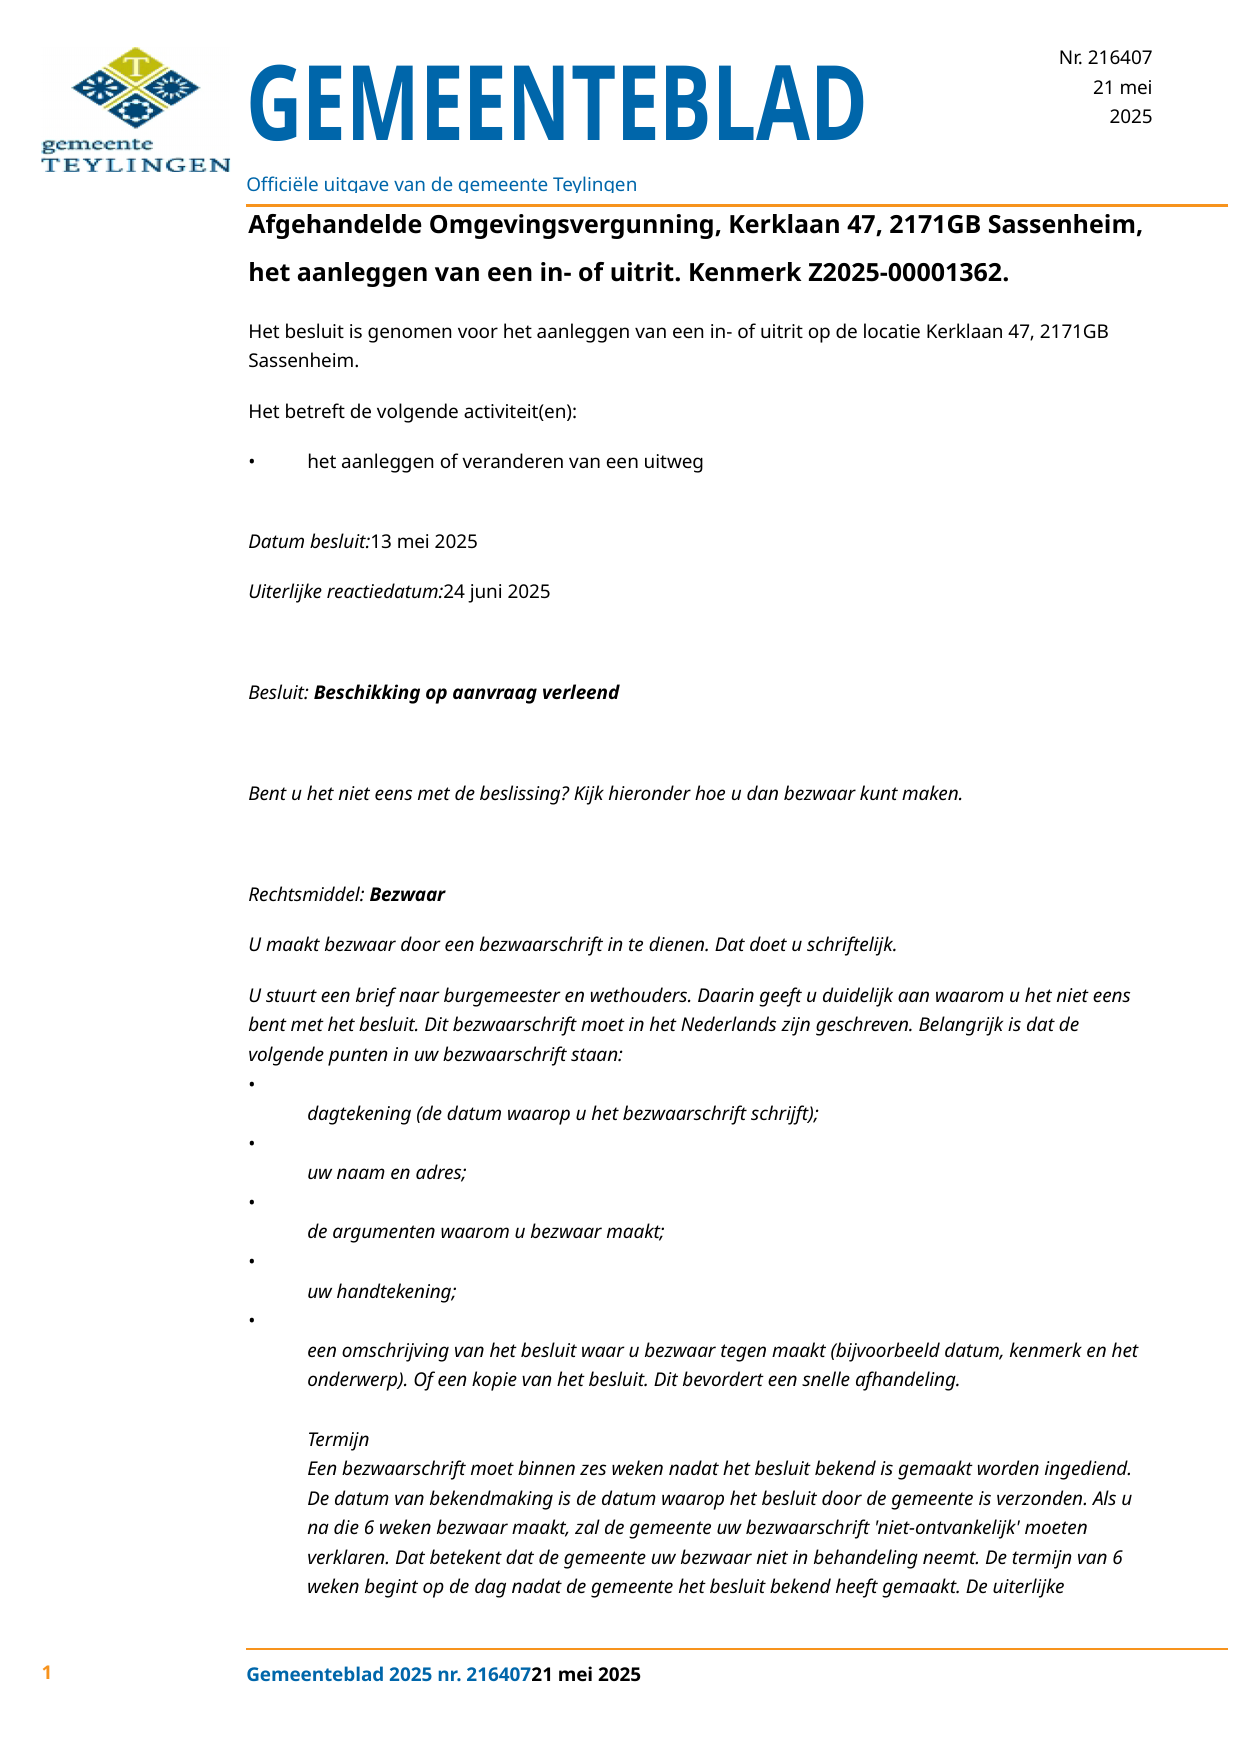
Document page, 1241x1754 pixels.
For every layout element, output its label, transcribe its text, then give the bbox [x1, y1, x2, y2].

text Afgehandelde Omgevingsvergunning, Kerklaan 47, 2171GB Sassenheim, het aanleggen van een in- of uitrit. Kenmerk Z2025-00001362. [248, 207, 1152, 288]
text Het besluit is genomen voor het aanleggen van een in- of uitrit op de locatie Kerklaan 47, 2171GB Sassenheim. [248, 318, 1152, 373]
text U stuurt een brief naar burgemeester en wethouders. Daarin geeft u duidelijk aan waarom u het niet eens bent met het besluit. Dit bezwaarschrift moet in het Nederlands zijn geschreven. Belangrijk is dat de volgende punten in uw bezwaarschrift staan: [248, 982, 1152, 1067]
text Rechtsmiddel: Bezwaar [248, 881, 1152, 907]
text Bent u het niet eens met de beslissing? Kijk hieronder hoe u dan bezwaar kunt maken. [248, 780, 1152, 806]
list Termijn [248, 1426, 1152, 1452]
list een omschrijving van het besluit waar u bezwaar tegen maakt (bijvoorbeeld datum, kenmerk en het onderwerp). Of een kopie van het besluit. Dit bevordert een snelle afhandeling. [248, 1337, 1152, 1392]
text U maakt bezwaar door een bezwaarschrift in te dienen. Dat doet u schriftelijk. [248, 932, 1152, 957]
list de argumenten waarom u bezwaar maakt; [248, 1219, 1152, 1244]
text Datum besluit:13 mei 2025 [248, 528, 1152, 554]
list Een bezwaarschrift moet binnen zes weken nadat het besluit bekend is gemaakt worden ingediend. De datum van bekendmaking is de datum waarop het besluit door de gemeente is verzonden. Als u na die 6 weken bezwaar maakt, zal de gemeente uw bezwaarschrift 'niet-ontvankelijk' moeten verklaren. Dat betekent dat de gemeente uw bezwaar niet in behandeling neemt. De termijn van 6 weken begint op de dag nadat de gemeente het besluit bekend heeft gemaakt. De uiterlijke [248, 1455, 1152, 1599]
text Besluit: Beschikking op aanvraag verleend [248, 679, 1152, 705]
text Uiterlijke reactiedatum:24 juni 2025 [248, 579, 1152, 604]
picture [41, 47, 231, 172]
list uw naam en adres; [248, 1159, 1152, 1185]
list het aanleggen of veranderen van een uitweg [248, 448, 1152, 474]
list dagtekening (de datum waarop u het bezwaarschrift schrijft); [248, 1100, 1152, 1126]
text Het betreft de volgende activiteit(en): [248, 398, 1152, 424]
list uw handtekening; [248, 1278, 1152, 1304]
